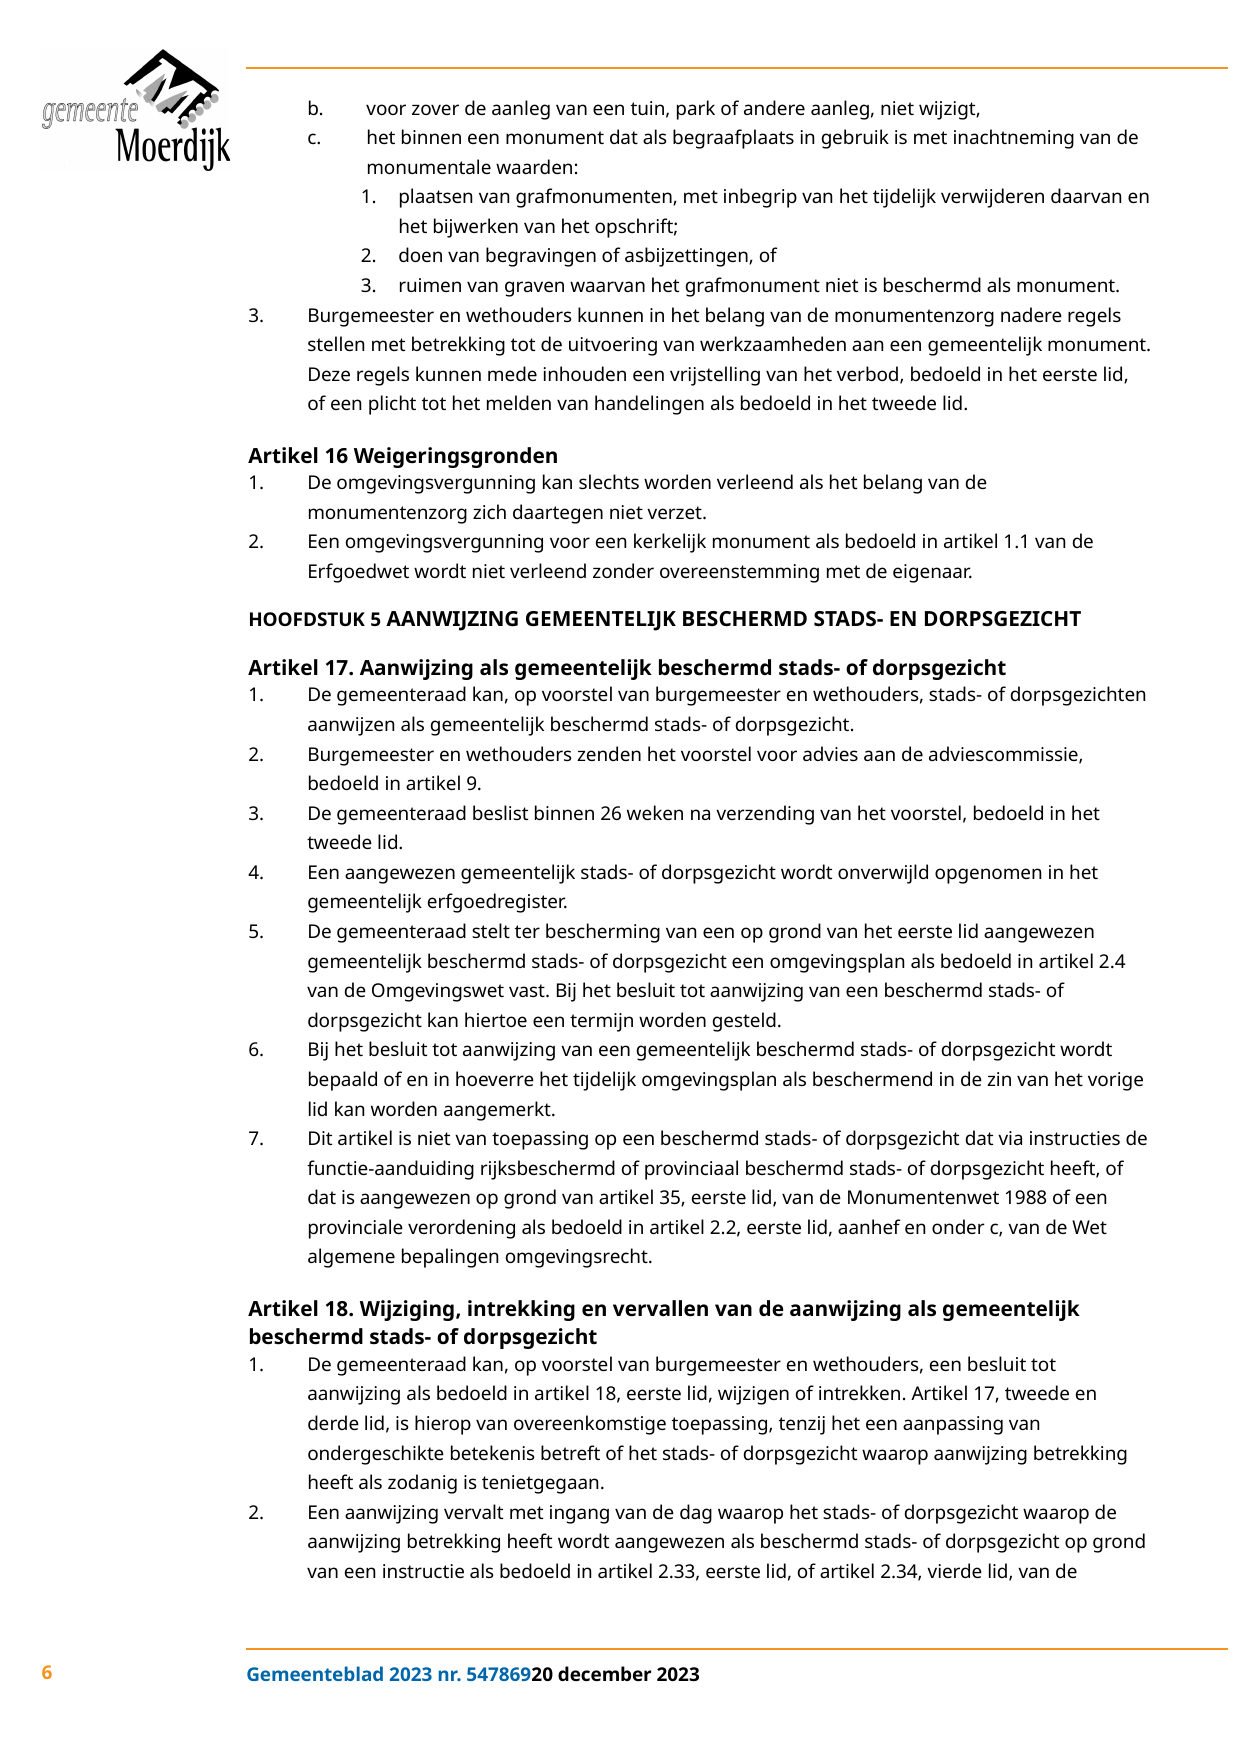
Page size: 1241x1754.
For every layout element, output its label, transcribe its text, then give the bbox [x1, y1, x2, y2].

list het binnen een monument dat als begraafplaats in gebruik is met inachtneming van de monumentale waarden: [307, 124, 1152, 180]
list ruimen van graven waarvan het grafmonument niet is beschermd als monument. [361, 272, 1152, 298]
text HOOFDSTUK 5 AANWIJZING GEMEENTELIJK BESCHERMD STADS- EN DORPSGEZICHT [248, 604, 1152, 632]
list Burgemeester en wethouders zenden het voorstel voor advies aan de adviescommissie, bedoeld in artikel 9. [248, 741, 1152, 796]
list Een omgevingsvergunning voor een kerkelijk monument als bedoeld in artikel 1.1 van de Erfgoedwet wordt niet verleend zonder overeenstemming met de eigenaar. [248, 529, 1152, 584]
list voor zover de aanleg van een tuin, park of andere aanleg, niet wijzigt, [307, 95, 1152, 121]
list plaatsen van grafmonumenten, met inbegrip van het tijdelijk verwijderen daarvan en het bijwerken van het opschrift; [361, 183, 1152, 239]
list Dit artikel is niet van toepassing op een beschermd stads- of dorpsgezicht dat via instructies de functie-aanduiding rijksbeschermd of provinciaal beschermd stads- of dorpsgezicht heeft, of dat is aangewezen op grond van artikel 35, eerste lid, van de Monumentenwet 1988 of een provinciale verordening als bedoeld in artikel 2.2, eerste lid, aanhef en onder c, van de Wet algemene bepalingen omgevingsrecht. [248, 1125, 1152, 1269]
list Een aangewezen gemeentelijk stads- of dorpsgezicht wordt onverwijld opgenomen in het gemeentelijk erfgoedregister. [248, 859, 1152, 914]
list De omgevingsvergunning kan slechts worden verleend als het belang van de monumentenzorg zich daartegen niet verzet. [248, 469, 1152, 525]
list De gemeenteraad stelt ter bescherming van een op grond van het eerste lid aangewezen gemeentelijk beschermd stads- of dorpsgezicht een omgevingsplan als bedoeld in artikel 2.4 van de Omgevingswet vast. Bij het besluit tot aanwijzing van een beschermd stads- of dorpsgezicht kan hiertoe een termijn worden gesteld. [248, 918, 1152, 1033]
list Een aanwijzing vervalt met ingang van de dag waarop het stads- of dorpsgezicht waarop de aanwijzing betrekking heeft wordt aangewezen als beschermd stads- of dorpsgezicht op grond van een instructie als bedoeld in artikel 2.33, eerste lid, of artikel 2.34, vierde lid, van de [248, 1499, 1152, 1584]
text Artikel 16 Weigeringsgronden [248, 441, 1152, 469]
text Artikel 18. Wijziging, intrekking en vervallen van de aanwijzing als gemeentelijk beschermd stads- of dorpsgezicht [248, 1294, 1152, 1351]
picture [41, 47, 231, 172]
list Burgemeester en wethouders kunnen in het belang van de monumentenzorg nadere regels stellen met betrekking tot de uitvoering van werkzaamheden aan een gemeentelijk monument. Deze regels kunnen mede inhouden een vrijstelling van het verbod, bedoeld in het eerste lid, of een plicht tot het melden van handelingen als bedoeld in het tweede lid. [248, 302, 1152, 416]
list De gemeenteraad kan, op voorstel van burgemeester en wethouders, een besluit tot aanwijzing als bedoeld in artikel 18, eerste lid, wijzigen of intrekken. Artikel 17, tweede en derde lid, is hierop van overeenkomstige toepassing, tenzij het een aanpassing van ondergeschikte betekenis betreft of het stads- of dorpsgezicht waarop aanwijzing betrekking heeft als zodanig is tenietgegaan. [248, 1351, 1152, 1495]
list Bij het besluit tot aanwijzing van een gemeentelijk beschermd stads- of dorpsgezicht wordt bepaald of en in hoeverre het tijdelijk omgevingsplan als beschermend in de zin van het vorige lid kan worden aangemerkt. [248, 1037, 1152, 1121]
list De gemeenteraad kan, op voorstel van burgemeester en wethouders, stads- of dorpsgezichten aanwijzen als gemeentelijk beschermd stads- of dorpsgezicht. [248, 682, 1152, 737]
list De gemeenteraad beslist binnen 26 weken na verzending van het voorstel, bedoeld in het tweede lid. [248, 800, 1152, 855]
text Artikel 17. Aanwijzing als gemeentelijk beschermd stads- of dorpsgezicht [248, 653, 1152, 682]
list doen van begravingen of asbijzettingen, of [361, 243, 1152, 268]
